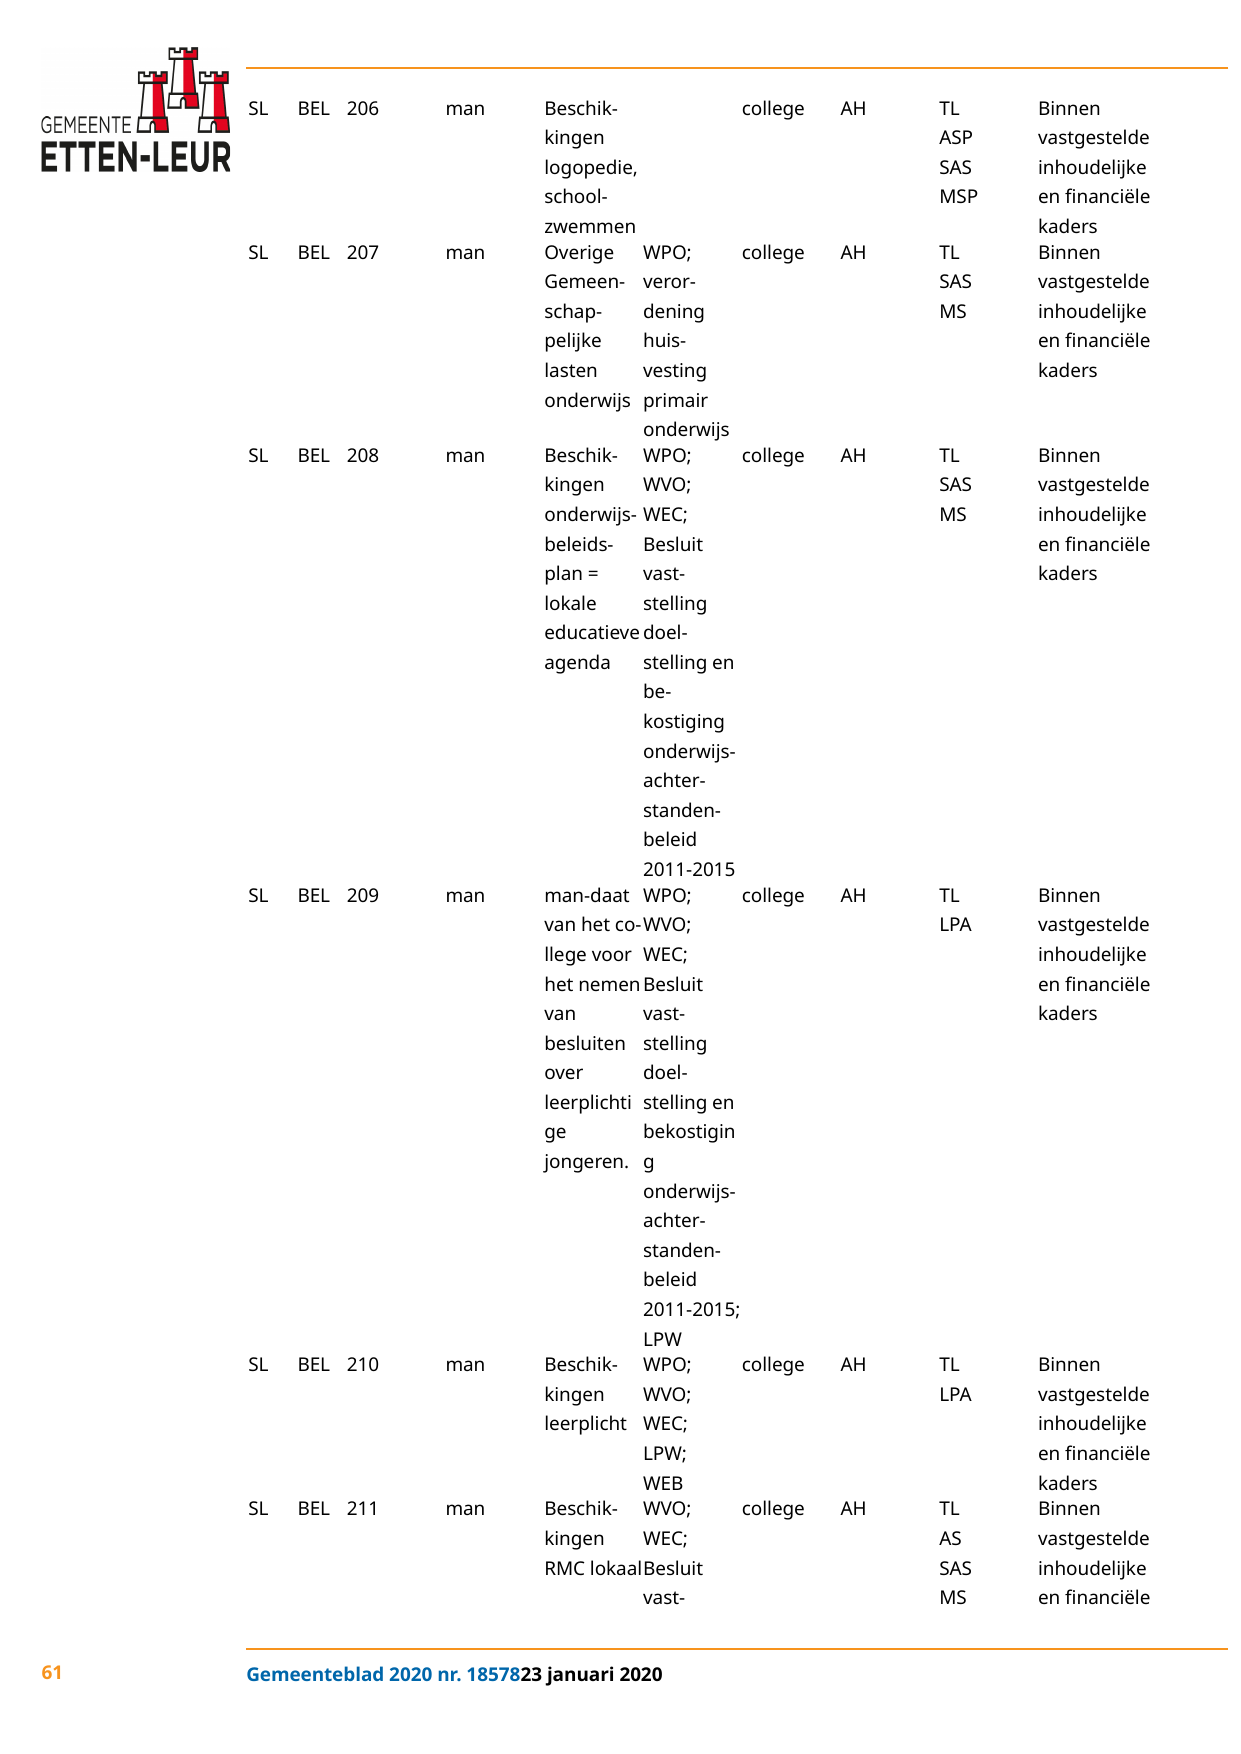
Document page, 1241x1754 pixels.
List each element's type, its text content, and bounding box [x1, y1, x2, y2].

table_cell AH [840, 1496, 939, 1610]
table_cell BEL [297, 95, 347, 239]
table_cell Binnen vastgestelde inhoudelijke en financiële kaders [1038, 882, 1152, 1351]
table_cell man [445, 1351, 544, 1496]
table_cell man [445, 442, 544, 882]
table_cell man-daat van het co-llege voor het nemen van besluiten over leerplichtige jongeren. [544, 882, 643, 1351]
table_cell SL [248, 442, 297, 882]
table_cell [396, 442, 445, 882]
table_cell Binnen vastgestelde inhoudelijke en financiële kaders [1038, 239, 1152, 442]
table_cell AH [840, 95, 939, 239]
table_cell 210 [347, 1351, 396, 1496]
table_cell WPO; veror-dening huis-vesting primair onderwijs [643, 239, 742, 442]
table_cell Overige Gemeen-schap-pelijke lasten onderwijs [544, 239, 643, 442]
table_cell [396, 1351, 445, 1496]
table_cell AH [840, 442, 939, 882]
table_cell TL ASP SAS MSP [939, 95, 1038, 239]
table_cell Beschik-kingen leerplicht [544, 1351, 643, 1496]
table_cell Binnen vastgestelde inhoudelijke en financiële kaders [1038, 95, 1152, 239]
table_cell college [742, 95, 840, 239]
table_cell WVO; WEC; Besluit vast- [643, 1496, 742, 1610]
table_cell TL SAS MS [939, 239, 1038, 442]
picture [41, 47, 231, 172]
table_cell Beschik-kingen RMC lokaal [544, 1496, 643, 1610]
table_cell BEL [297, 882, 347, 1351]
table_cell SL [248, 1351, 297, 1496]
table_cell Binnen vastgestelde inhoudelijke en financiële kaders [1038, 1351, 1152, 1496]
table_cell Beschik-kingen onderwijs-beleids-plan = lokale educatieve agenda [544, 442, 643, 882]
table_cell 206 [347, 95, 396, 239]
table_cell AH [840, 239, 939, 442]
table_cell [643, 95, 742, 239]
table_cell college [742, 239, 840, 442]
table_cell 211 [347, 1496, 396, 1610]
table_cell AH [840, 1351, 939, 1496]
table_cell SL [248, 1496, 297, 1610]
table_cell college [742, 1496, 840, 1610]
table_cell BEL [297, 239, 347, 442]
table_cell Beschik-kingen logopedie, school-zwemmen [544, 95, 643, 239]
table_cell 208 [347, 442, 396, 882]
table_cell [396, 882, 445, 1351]
table_cell WPO; WVO; WEC; Besluit vast-stelling doel-stelling en bekostiging onderwijs-achter-standen-beleid 2011-2015; LPW [643, 882, 742, 1351]
table_cell SL [248, 882, 297, 1351]
table_cell TL AS SAS MS [939, 1496, 1038, 1610]
table_cell SL [248, 239, 297, 442]
table_cell BEL [297, 442, 347, 882]
table_cell BEL [297, 1496, 347, 1610]
table_cell college [742, 442, 840, 882]
table_cell AH [840, 882, 939, 1351]
table_cell [396, 239, 445, 442]
table_cell BEL [297, 1351, 347, 1496]
table_cell 209 [347, 882, 396, 1351]
table_cell college [742, 882, 840, 1351]
table_cell Binnen vastgestelde inhoudelijke en financiële kaders [1038, 442, 1152, 882]
table_cell man [445, 1496, 544, 1610]
table_cell 207 [347, 239, 396, 442]
table_cell college [742, 1351, 840, 1496]
table_cell WPO; WVO; WEC; LPW; WEB [643, 1351, 742, 1496]
table_cell man [445, 882, 544, 1351]
table_cell TL LPA [939, 882, 1038, 1351]
table_cell TL SAS MS [939, 442, 1038, 882]
table_cell man [445, 95, 544, 239]
table_cell man [445, 239, 544, 442]
table_cell SL [248, 95, 297, 239]
table_cell Binnen vastgestelde inhoudelijke en financiële [1038, 1496, 1152, 1610]
table_cell [396, 95, 445, 239]
table_cell TL LPA [939, 1351, 1038, 1496]
table_cell WPO; WVO; WEC; Besluit vast-stelling doel-stelling en be-kostiging onderwijs-achter-standen-beleid 2011-2015 [643, 442, 742, 882]
table_cell [396, 1496, 445, 1610]
